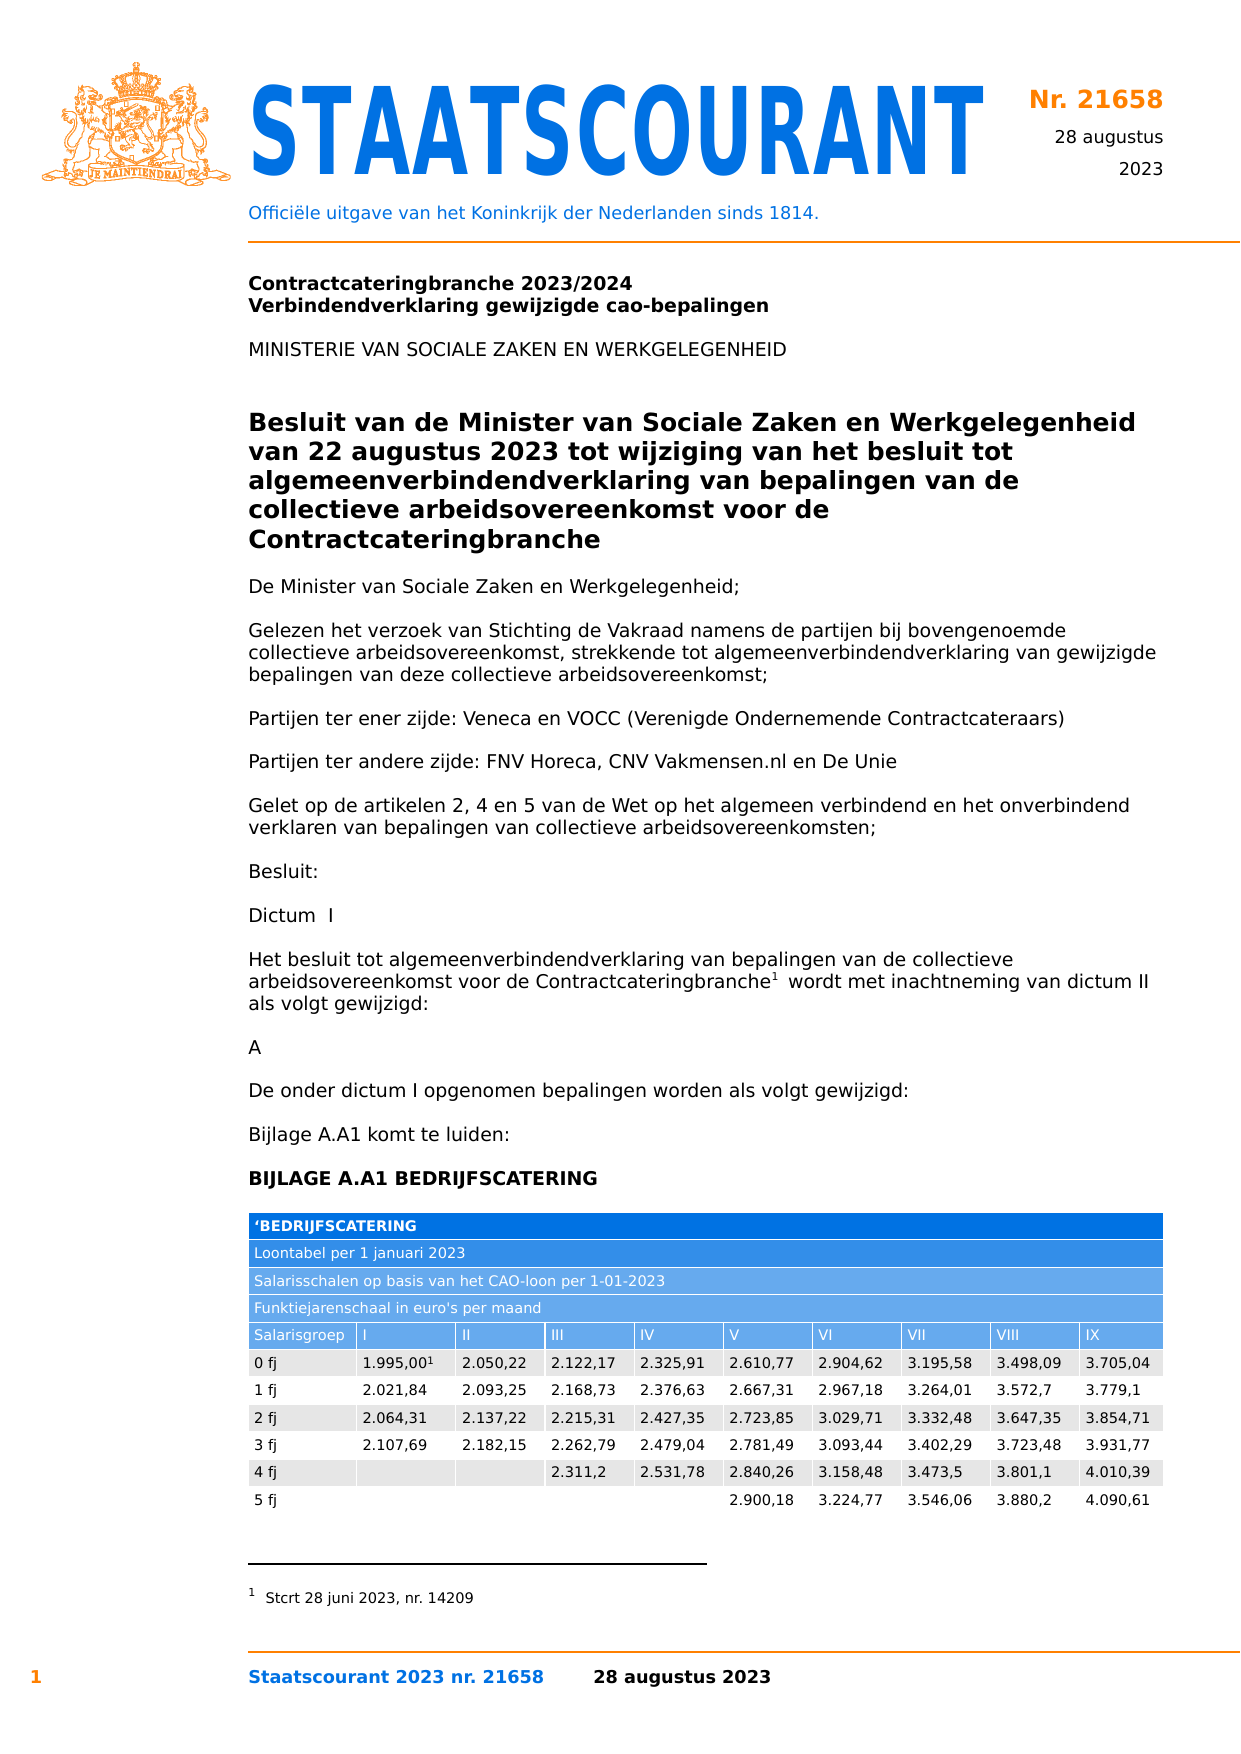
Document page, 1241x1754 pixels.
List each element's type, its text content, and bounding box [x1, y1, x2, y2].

table_cell [635, 1487, 723, 1513]
text Dictum I [248, 905, 1163, 927]
table_cell 3.705,04 [1080, 1350, 1163, 1376]
text BIJLAGE A.A1 BEDRIJFSCATERING [248, 1168, 1163, 1190]
table_cell Funktiejarenschaal in euro's per maand [249, 1295, 1163, 1322]
text Contractcateringbranche 2023/2024 [248, 273, 1163, 295]
text Gelet op de artikelen 2, 4 en 5 van de Wet op het algemeen verbindend en het onverbindend verklaren van bepalingen van collectieve arbeidsovereenkomsten; [248, 795, 1163, 839]
table_cell 3.498,09 [991, 1350, 1079, 1376]
table_cell 3.402,29 [902, 1432, 990, 1458]
table_cell 2.182,15 [456, 1432, 544, 1458]
text Partijen ter ener zijde: Veneca en VOCC (Verenigde Ondernemende Contractcateraars) [248, 707, 1163, 729]
text De Minister van Sociale Zaken en Werkgelegenheid; [248, 576, 1163, 598]
table_cell 3.801,1 [991, 1460, 1079, 1486]
table_cell 3.264,01 [902, 1378, 990, 1404]
subtitle Besluit van de Minister van Sociale Zaken en Werkgelegenheid van 22 augustus 2023 tot wijziging van het besluit tot algemeenverbindendverklaring van bepalingen van de collectieve arbeidsovereenkomst voor de Contractcateringbranche [248, 408, 1163, 554]
table_cell 2.021,84 [357, 1378, 455, 1404]
table_cell 2.311,2 [546, 1460, 634, 1486]
table_cell 2.050,22 [456, 1350, 544, 1376]
text Het besluit tot algemeenverbindendverklaring van bepalingen van de collectieve arbeidsovereenkomst voor de Contractcateringbranche wordt met inachtneming van dictum II als volgt gewijzigd: [248, 949, 1163, 1015]
table_cell 2.904,62 [813, 1350, 901, 1376]
table_cell 2.168,73 [546, 1378, 634, 1404]
table_cell 2 fj [249, 1405, 356, 1431]
text Stcrt 28 juni 2023, nr. 14209 [248, 1586, 1163, 1608]
table_cell 2.967,18 [813, 1378, 901, 1404]
table_cell I [357, 1323, 455, 1349]
table_cell 4 fj [249, 1460, 356, 1486]
table_cell 2.325,91 [635, 1350, 723, 1376]
table_cell 3 fj [249, 1432, 356, 1458]
table_cell 3.093,44 [813, 1432, 901, 1458]
table_cell 5 fj [249, 1487, 356, 1513]
table_cell 3.195,58 [902, 1350, 990, 1376]
table_cell 3.647,35 [991, 1405, 1079, 1431]
table_cell Salarisgroep [249, 1323, 356, 1349]
table_cell Officiële uitgave van het Koninkrijk der Nederlanden sinds 1814. [248, 203, 1240, 241]
table_cell 2023 [998, 153, 1240, 203]
table_cell 3.931,77 [1080, 1432, 1163, 1458]
text De onder dictum I opgenomen bepalingen worden als volgt gewijzigd: [248, 1080, 1163, 1102]
table_cell 2.262,79 [546, 1432, 634, 1458]
table_cell 2.122,17 [546, 1350, 634, 1376]
table_cell 2.137,22 [456, 1405, 544, 1431]
table_cell 4.010,39 [1080, 1460, 1163, 1486]
table_cell 2.064,31 [357, 1405, 455, 1431]
table_cell 3.723,48 [991, 1432, 1079, 1458]
table_cell IV [635, 1323, 723, 1349]
table_cell 4.090,61 [1080, 1487, 1163, 1513]
table_header STAATSCOURANT [248, 62, 998, 203]
table_cell [456, 1460, 544, 1486]
table_header [25, 62, 248, 241]
table_cell Loontabel per 1 januari 2023 [249, 1240, 1163, 1267]
table_cell 2.667,31 [724, 1378, 812, 1404]
table_header Nr. 21658 [998, 62, 1240, 121]
text MINISTERIE VAN SOCIALE ZAKEN EN WERKGELEGENHEID [248, 339, 1163, 361]
table_cell VI [813, 1323, 901, 1349]
table_cell V [724, 1323, 812, 1349]
table_cell 2.840,26 [724, 1460, 812, 1486]
table_cell 3.224,77 [813, 1487, 901, 1513]
table_cell [357, 1487, 455, 1513]
table_cell 3.029,71 [813, 1405, 901, 1431]
table_cell 2.427,35 [635, 1405, 723, 1431]
table_cell [456, 1487, 544, 1513]
table_cell 3.572,7 [991, 1378, 1079, 1404]
text Verbindendverklaring gewijzigde cao-bepalingen [248, 295, 1163, 317]
table_cell 3.158,48 [813, 1460, 901, 1486]
table_cell 2.107,69 [357, 1432, 455, 1458]
text Gelezen het verzoek van Stichting de Vakraad namens de partijen bij bovengenoemde collectieve arbeidsovereenkomst, strekkende tot algemeenverbindendverklaring van gewijzigde bepalingen van deze collectieve arbeidsovereenkomst; [248, 620, 1163, 686]
table_cell III [546, 1323, 634, 1349]
table_cell 3.332,48 [902, 1405, 990, 1431]
table_cell 2.376,63 [635, 1378, 723, 1404]
table_cell 0 fj [249, 1350, 356, 1376]
table_cell 2.610,77 [724, 1350, 812, 1376]
table_cell Salarisschalen op basis van het CAO-loon per 1-01-2023 [249, 1268, 1163, 1294]
table_cell 3.779,1 [1080, 1378, 1163, 1404]
picture [41, 62, 231, 186]
table_cell 2.900,18 [724, 1487, 812, 1513]
text Partijen ter andere zijde: FNV Horeca, CNV Vakmensen.nl en De Unie [248, 751, 1163, 773]
table_cell 3.473,5 [902, 1460, 990, 1486]
text Besluit: [248, 861, 1163, 883]
table_cell VII [902, 1323, 990, 1349]
table_cell [357, 1460, 455, 1486]
table_cell II [456, 1323, 544, 1349]
table_cell IX [1080, 1323, 1163, 1349]
text A [248, 1037, 1163, 1058]
table_cell 1.995,001 [357, 1350, 455, 1376]
table_cell 2.479,04 [635, 1432, 723, 1458]
table_cell 3.854,71 [1080, 1405, 1163, 1431]
text Bijlage A.A1 komt te luiden: [248, 1124, 1163, 1146]
table_cell VIII [991, 1323, 1079, 1349]
table_cell 2.781,49 [724, 1432, 812, 1458]
table_cell [546, 1487, 634, 1513]
table_cell 1 fj [249, 1378, 356, 1404]
table_cell 28 augustus [998, 121, 1240, 153]
table_cell 2.215,31 [546, 1405, 634, 1431]
table_cell 2.723,85 [724, 1405, 812, 1431]
table_cell 2.531,78 [635, 1460, 723, 1486]
table_cell 3.880,2 [991, 1487, 1079, 1513]
table_cell 3.546,06 [902, 1487, 990, 1513]
table_cell 2.093,25 [456, 1378, 544, 1404]
table_header ‘BEDRIJFSCATERING [249, 1213, 1163, 1239]
